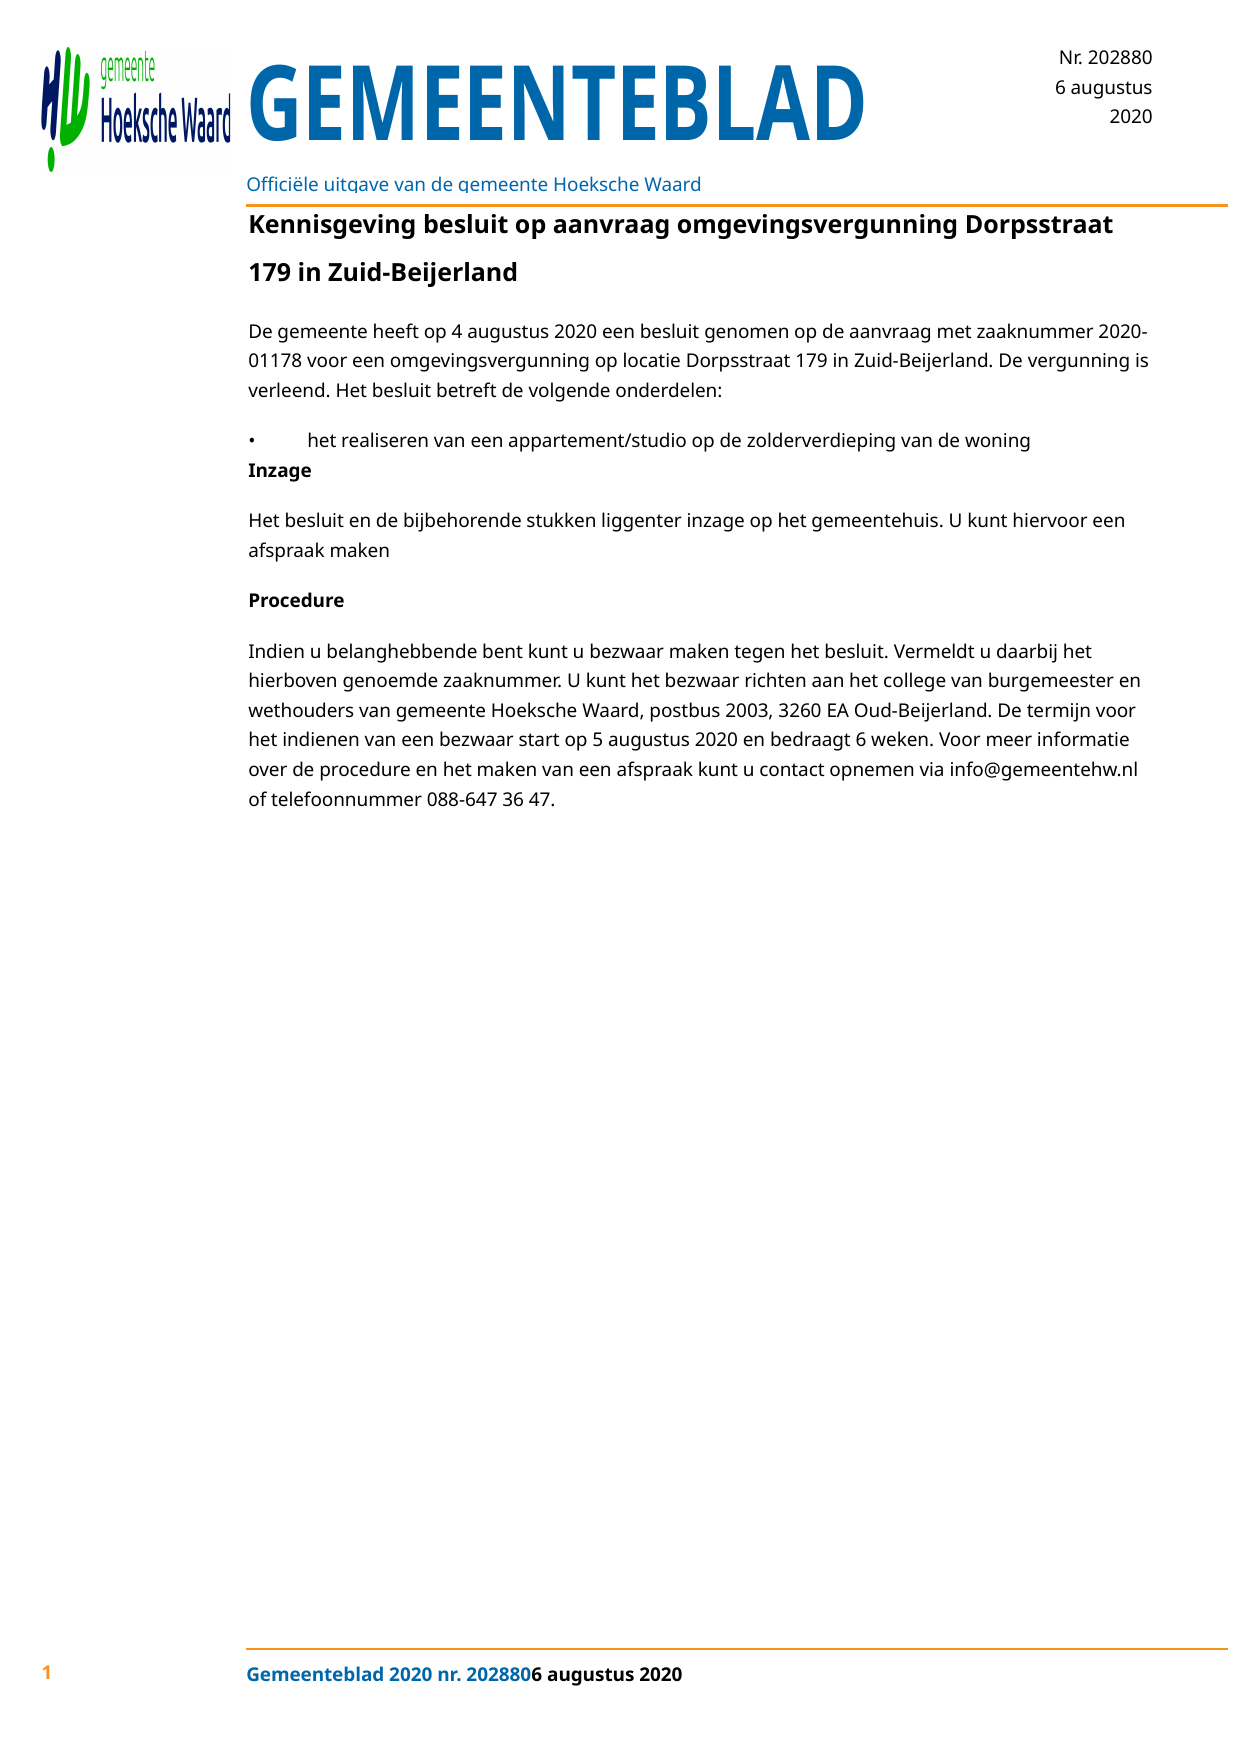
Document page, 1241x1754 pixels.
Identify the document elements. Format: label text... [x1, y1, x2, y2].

text Inzage [248, 457, 1152, 483]
text Procedure [248, 587, 1152, 613]
text Kennisgeving besluit op aanvraag omgevingsvergunning Dorpsstraat 179 in Zuid-Beijerland [248, 207, 1152, 288]
text Het besluit en de bijbehorende stukken liggenter inzage op het gemeentehuis. U kunt hiervoor een afspraak maken [248, 507, 1152, 563]
text Indien u belanghebbende bent kunt u bezwaar maken tegen het besluit. Vermeldt u daarbij het hierboven genoemde zaaknummer. U kunt het bezwaar richten aan het college van burgemeester en wethouders van gemeente Hoeksche Waard, postbus 2003, 3260 EA Oud-Beijerland. De termijn voor het indienen van een bezwaar start op 5 augustus 2020 en bedraagt 6 weken. Voor meer informatie over de procedure en het maken van een afspraak kunt u contact opnemen via info@gemeentehw.nl of telefoonnummer 088-647 36 47. [248, 638, 1152, 812]
text De gemeente heeft op 4 augustus 2020 een besluit genomen op de aanvraag met zaaknummer 2020-01178 voor een omgevingsvergunning op locatie Dorpsstraat 179 in Zuid-Beijerland. De vergunning is verleend. Het besluit betreft de volgende onderdelen: [248, 318, 1152, 403]
picture [41, 47, 231, 172]
list het realiseren van een appartement/studio op de zolderverdieping van de woning [248, 427, 1152, 453]
